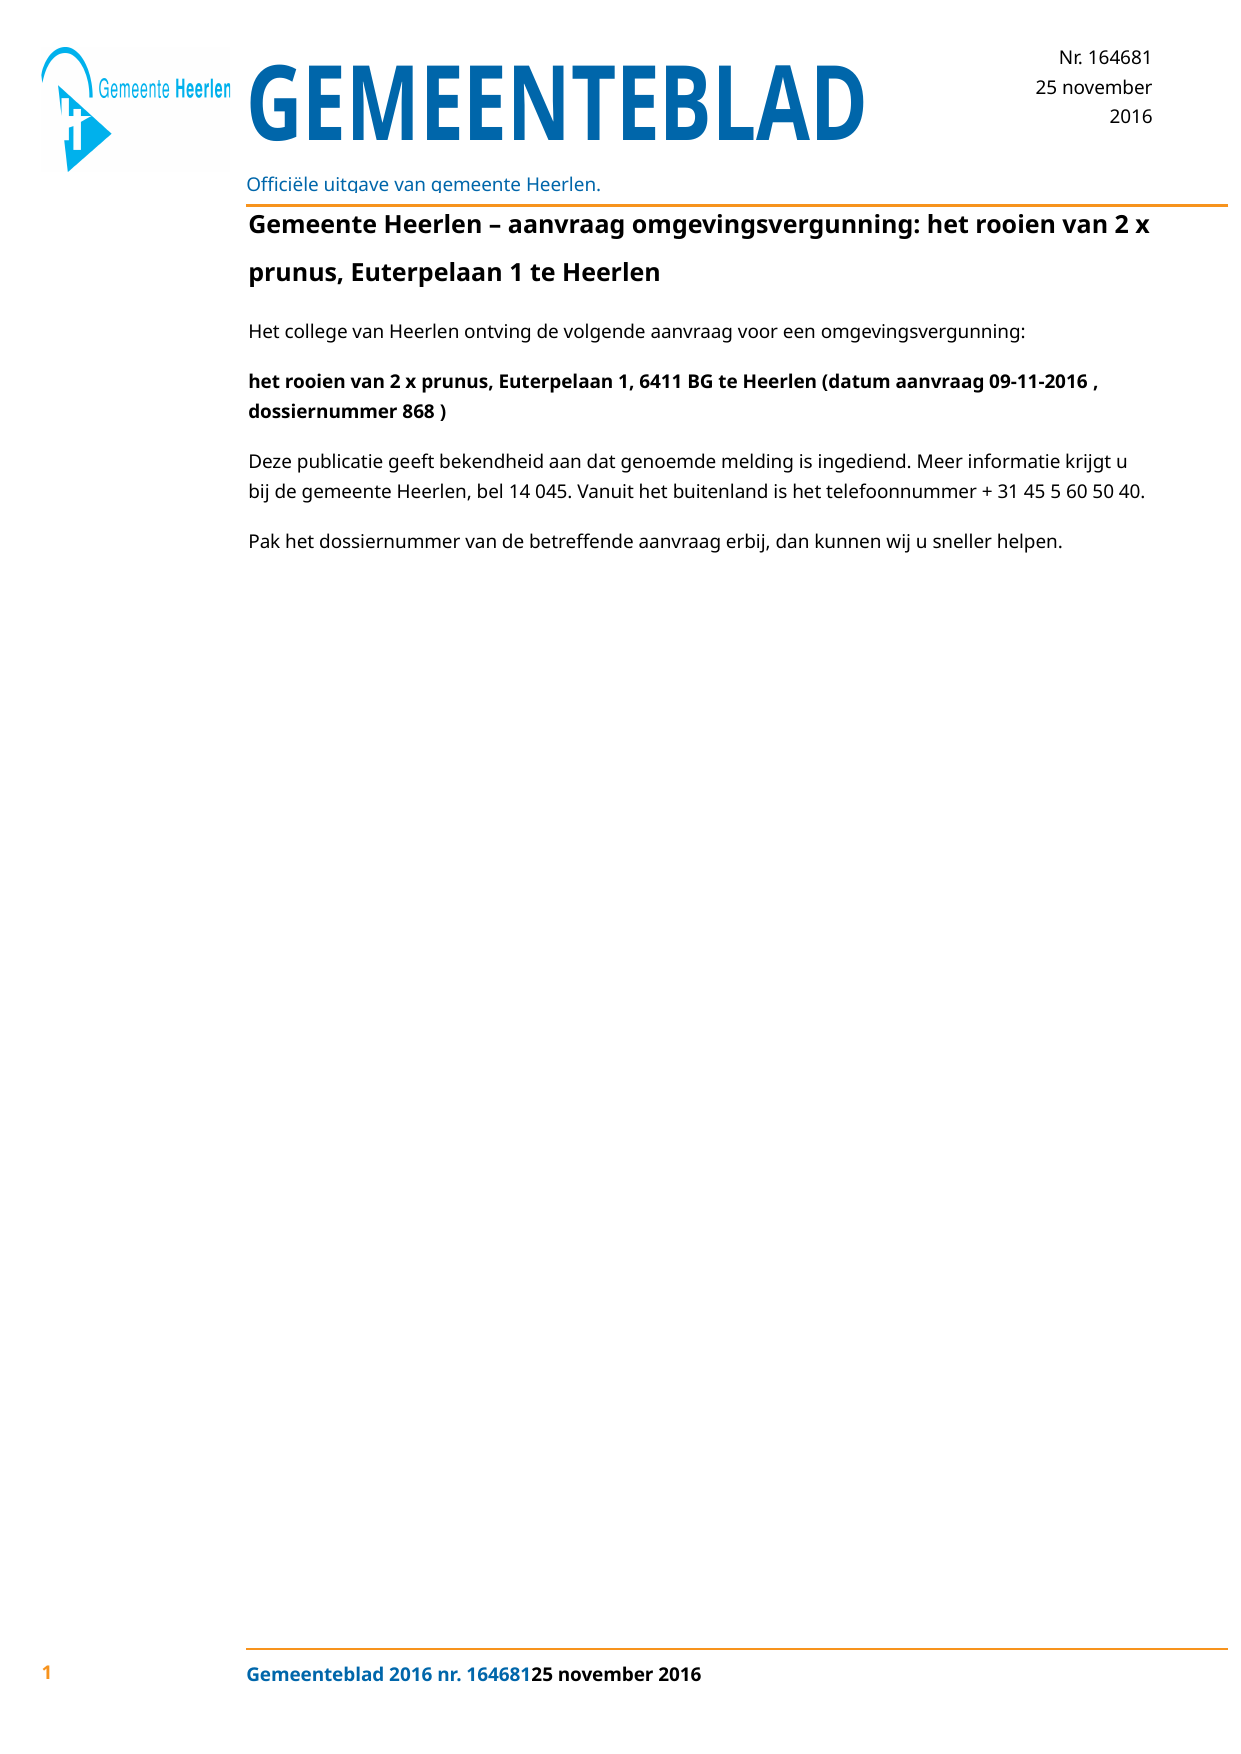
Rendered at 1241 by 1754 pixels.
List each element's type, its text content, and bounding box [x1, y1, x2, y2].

picture [41, 47, 58, 70]
text Het college van Heerlen ontving de volgende aanvraag voor een omgevingsvergunning: [248, 318, 1152, 344]
text Gemeente Heerlen – aanvraag omgevingsvergunning: het rooien van 2 x prunus, Euterpelaan 1 te Heerlen [248, 207, 1152, 288]
text het rooien van 2 x prunus, Euterpelaan 1, 6411 BG te Heerlen (datum aanvraag 09-11-2016 , dossiernummer 868 ) [248, 368, 1152, 424]
text Pak het dossiernummer van de betreffende aanvraag erbij, dan kunnen wij u sneller helpen. [248, 528, 1152, 554]
picture [41, 47, 231, 172]
text Deze publicatie geeft bekendheid aan dat genoemde melding is ingediend. Meer informatie krijgt u bij de gemeente Heerlen, bel 14 045. Vanuit het buitenland is het telefoonnummer + 31 45 5 60 50 40. [248, 448, 1152, 504]
